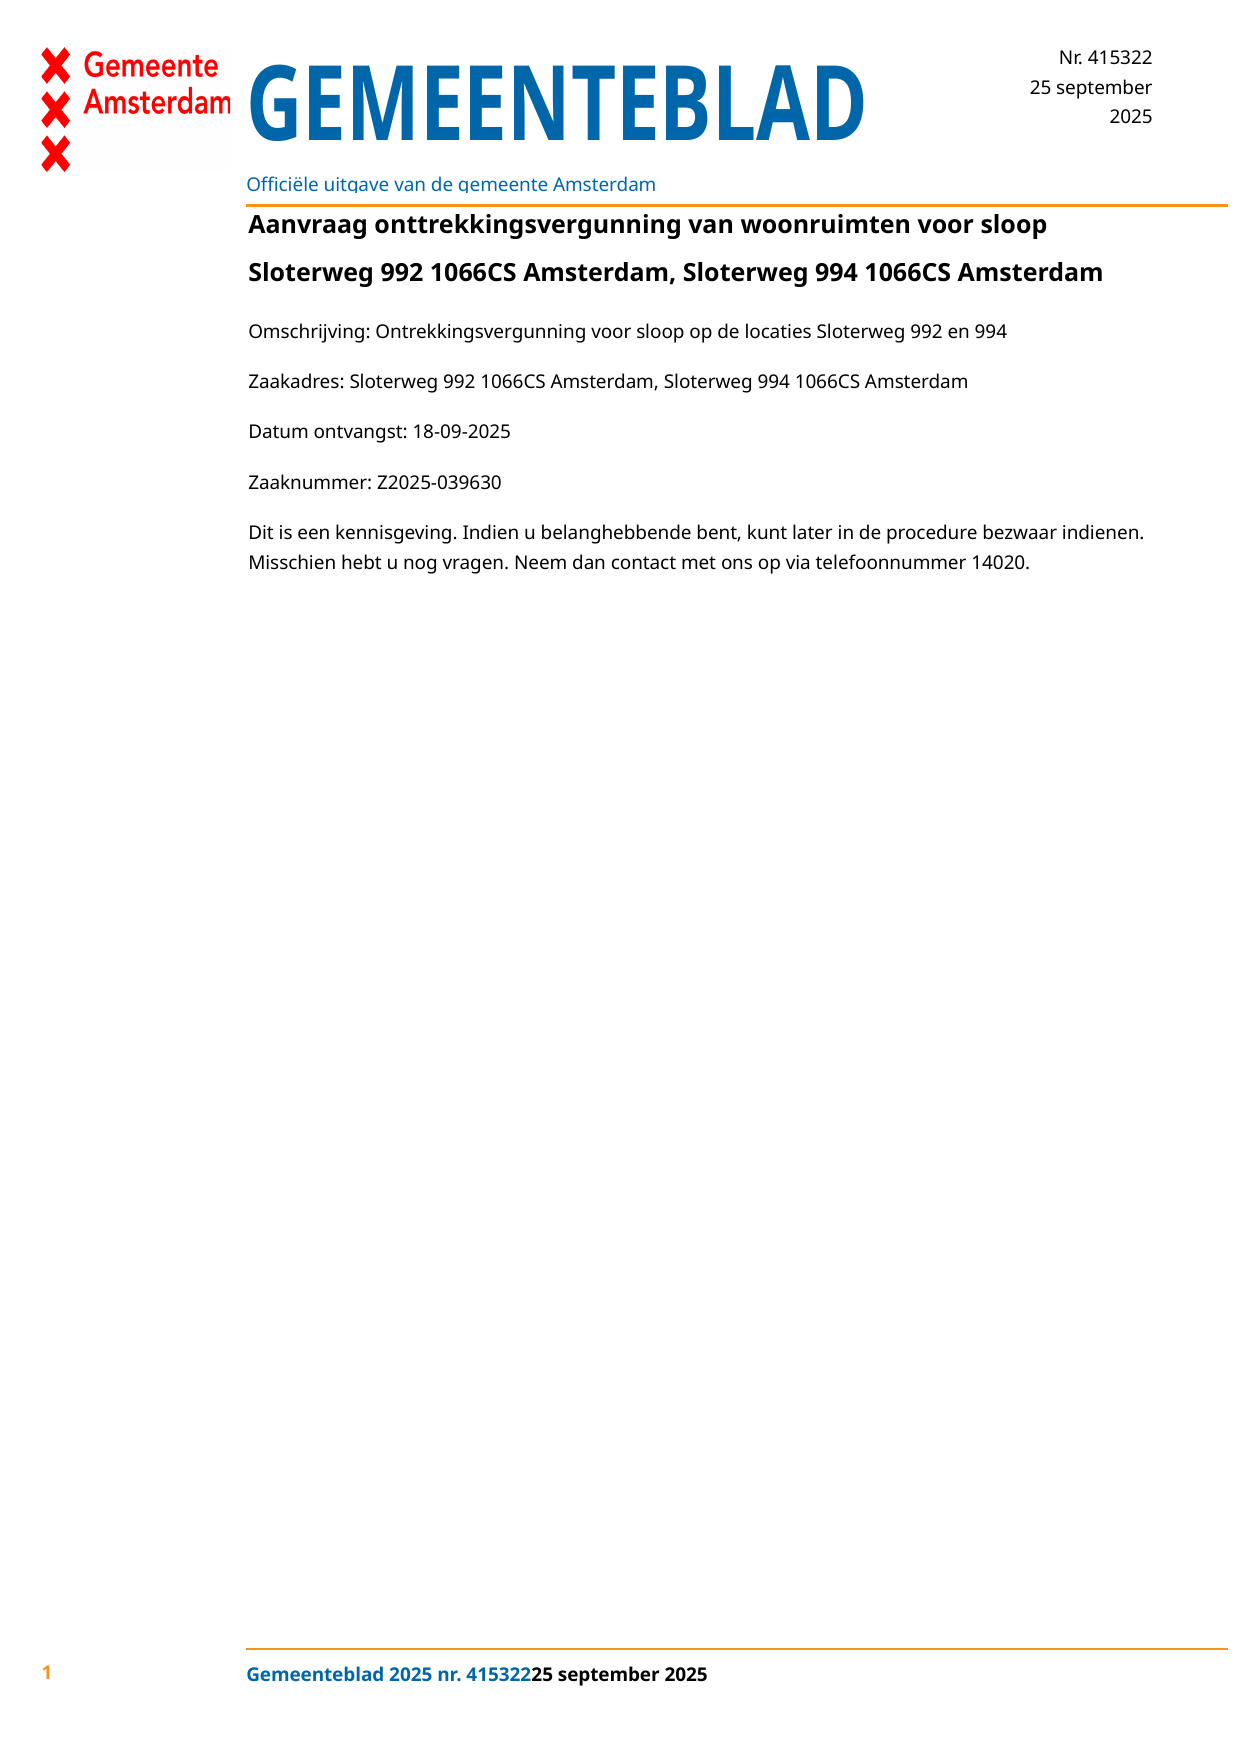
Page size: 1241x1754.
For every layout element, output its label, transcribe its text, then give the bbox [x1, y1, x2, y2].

text Datum ontvangst: 18-09-2025 [248, 419, 1152, 444]
text Aanvraag onttrekkingsvergunning van woonruimten voor sloop Sloterweg 992 1066CS Amsterdam, Sloterweg 994 1066CS Amsterdam [248, 207, 1152, 288]
picture [41, 47, 231, 172]
text Omschrijving: Ontrekkingsvergunning voor sloop op de locaties Sloterweg 992 en 994 [248, 318, 1152, 344]
text Zaakadres: Sloterweg 992 1066CS Amsterdam, Sloterweg 994 1066CS Amsterdam [248, 368, 1152, 394]
text Dit is een kennisgeving. Indien u belanghebbende bent, kunt later in de procedure bezwaar indienen. Misschien hebt u nog vragen. Neem dan contact met ons op via telefoonnummer 14020. [248, 519, 1152, 575]
text Zaaknummer: Z2025-039630 [248, 469, 1152, 495]
